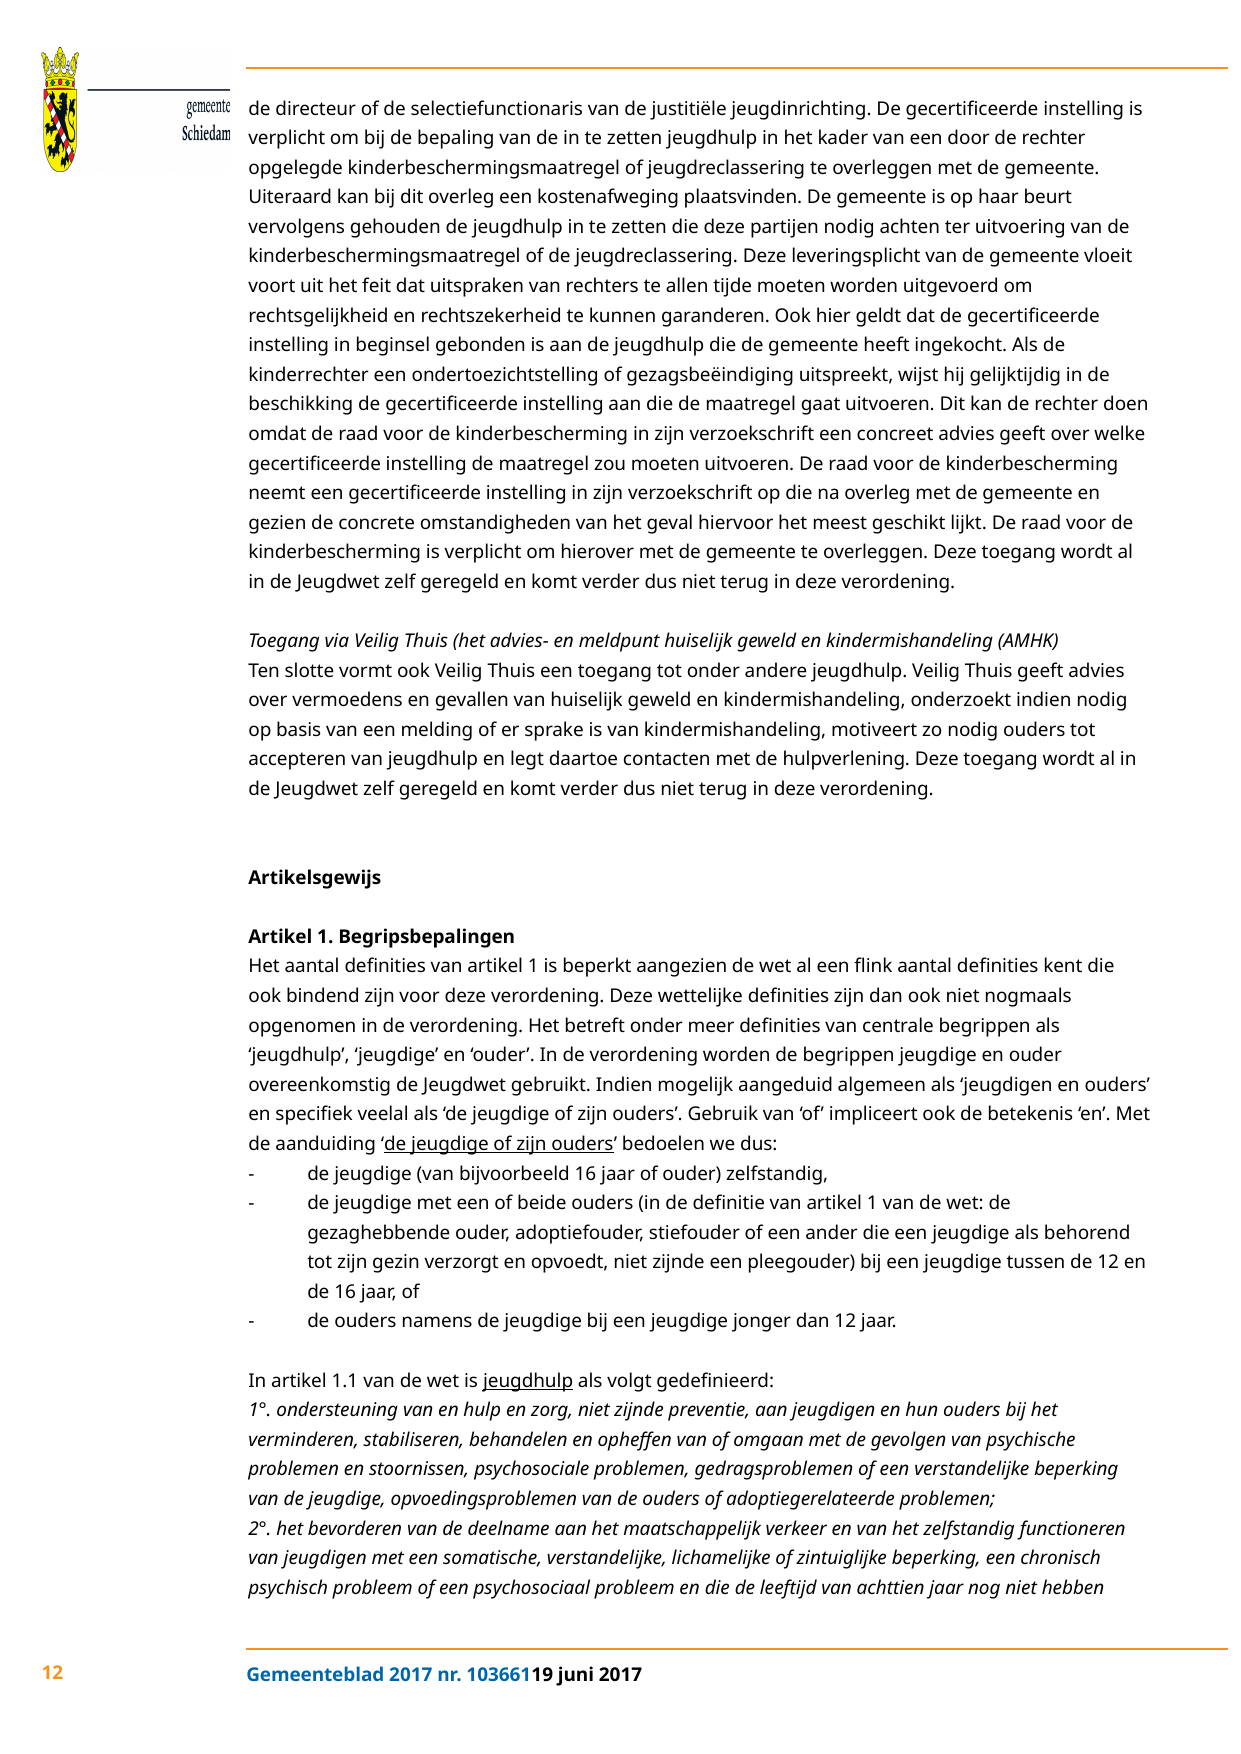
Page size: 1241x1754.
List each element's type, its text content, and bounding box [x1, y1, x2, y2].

text 2°. het bevorderen van de deelname aan het maatschappelijk verkeer en van het zelfstandig functioneren van jeugdigen met een somatische, verstandelijke, lichamelijke of zintuiglijke beperking, een chronisch psychisch probleem of een psychosociaal probleem en die de leeftijd van achttien jaar nog niet hebben [248, 1515, 1152, 1600]
list de ouders namens de jeugdige bij een jeugdige jonger dan 12 jaar. [248, 1308, 1152, 1333]
list de jeugdige met een of beide ouders (in de definitie van artikel 1 van de wet: de gezaghebbende ouder, adoptiefouder, stiefouder of een ander die een jeugdige als behorend tot zijn gezin verzorgt en opvoedt, niet zijnde een pleegouder) bij een jeugdige tussen de 12 en de 16 jaar, of [248, 1189, 1152, 1304]
text Artikel 1. Begripsbepalingen [248, 923, 1152, 949]
text In artikel 1.1 van de wet is jeugdhulp als volgt gedefinieerd: [248, 1367, 1152, 1393]
text Artikelsgewijs [248, 864, 1152, 890]
picture [41, 47, 231, 172]
text Ten slotte vormt ook Veilig Thuis een toegang tot onder andere jeugdhulp. Veilig Thuis geeft advies over vermoedens en gevallen van huiselijk geweld en kindermishandeling, onderzoekt indien nodig op basis van een melding of er sprake is van kindermishandeling, motiveert zo nodig ouders tot accepteren van jeugdhulp en legt daartoe contacten met de hulpverlening. Deze toegang wordt al in de Jeugdwet zelf geregeld en komt verder dus niet terug in deze verordening. [248, 657, 1152, 801]
text Toegang via Veilig Thuis (het advies- en meldpunt huiselijk geweld en kindermishandeling (AMHK) [248, 627, 1152, 653]
text de directeur of de selectiefunctionaris van de justitiële jeugdinrichting. De gecertificeerde instelling is verplicht om bij de bepaling van de in te zetten jeugdhulp in het kader van een door de rechter opgelegde kinderbeschermingsmaatregel of jeugdreclassering te overleggen met de gemeente. Uiteraard kan bij dit overleg een kostenafweging plaatsvinden. De gemeente is op haar beurt vervolgens gehouden de jeugdhulp in te zetten die deze partijen nodig achten ter uitvoering van de kinderbeschermingsmaatregel of de jeugdreclassering. Deze leveringsplicht van de gemeente vloeit voort uit het feit dat uitspraken van rechters te allen tijde moeten worden uitgevoerd om rechtsgelijkheid en rechtszekerheid te kunnen garanderen. Ook hier geldt dat de gecertificeerde instelling in beginsel gebonden is aan de jeugdhulp die de gemeente heeft ingekocht. Als de kinderrechter een ondertoezichtstelling of gezagsbeëindiging uitspreekt, wijst hij gelijktijdig in de beschikking de gecertificeerde instelling aan die de maatregel gaat uitvoeren. Dit kan de rechter doen omdat de raad voor de kinderbescherming in zijn verzoekschrift een concreet advies geeft over welke gecertificeerde instelling de maatregel zou moeten uitvoeren. De raad voor de kinderbescherming neemt een gecertificeerde instelling in zijn verzoekschrift op die na overleg met de gemeente en gezien de concrete omstandigheden van het geval hiervoor het meest geschikt lijkt. De raad voor de kinderbescherming is verplicht om hierover met de gemeente te overleggen. Deze toegang wordt al in de Jeugdwet zelf geregeld en komt verder dus niet terug in deze verordening. [248, 95, 1152, 594]
list de jeugdige (van bijvoorbeeld 16 jaar of ouder) zelfstandig, [248, 1160, 1152, 1186]
text Het aantal definities van artikel 1 is beperkt aangezien de wet al een flink aantal definities kent die ook bindend zijn voor deze verordening. Deze wettelijke definities zijn dan ook niet nogmaals opgenomen in de verordening. Het betreft onder meer definities van centrale begrippen als ‘jeugdhulp’, ‘jeugdige’ en ‘ouder’. In de verordening worden de begrippen jeugdige en ouder overeenkomstig de Jeugdwet gebruikt. Indien mogelijk aangeduid algemeen als ‘jeugdigen en ouders’ en specifiek veelal als ‘de jeugdige of zijn ouders’. Gebruik van ‘of’ impliceert ook de betekenis ‘en’. Met de aanduiding ‘de jeugdige of zijn ouders’ bedoelen we dus: [248, 953, 1152, 1156]
text 1°. ondersteuning van en hulp en zorg, niet zijnde preventie, aan jeugdigen en hun ouders bij het verminderen, stabiliseren, behandelen en opheffen van of omgaan met de gevolgen van psychische problemen en stoornissen, psychosociale problemen, gedragsproblemen of een verstandelijke beperking van de jeugdige, opvoedingsproblemen van de ouders of adoptiegerelateerde problemen; [248, 1396, 1152, 1511]
